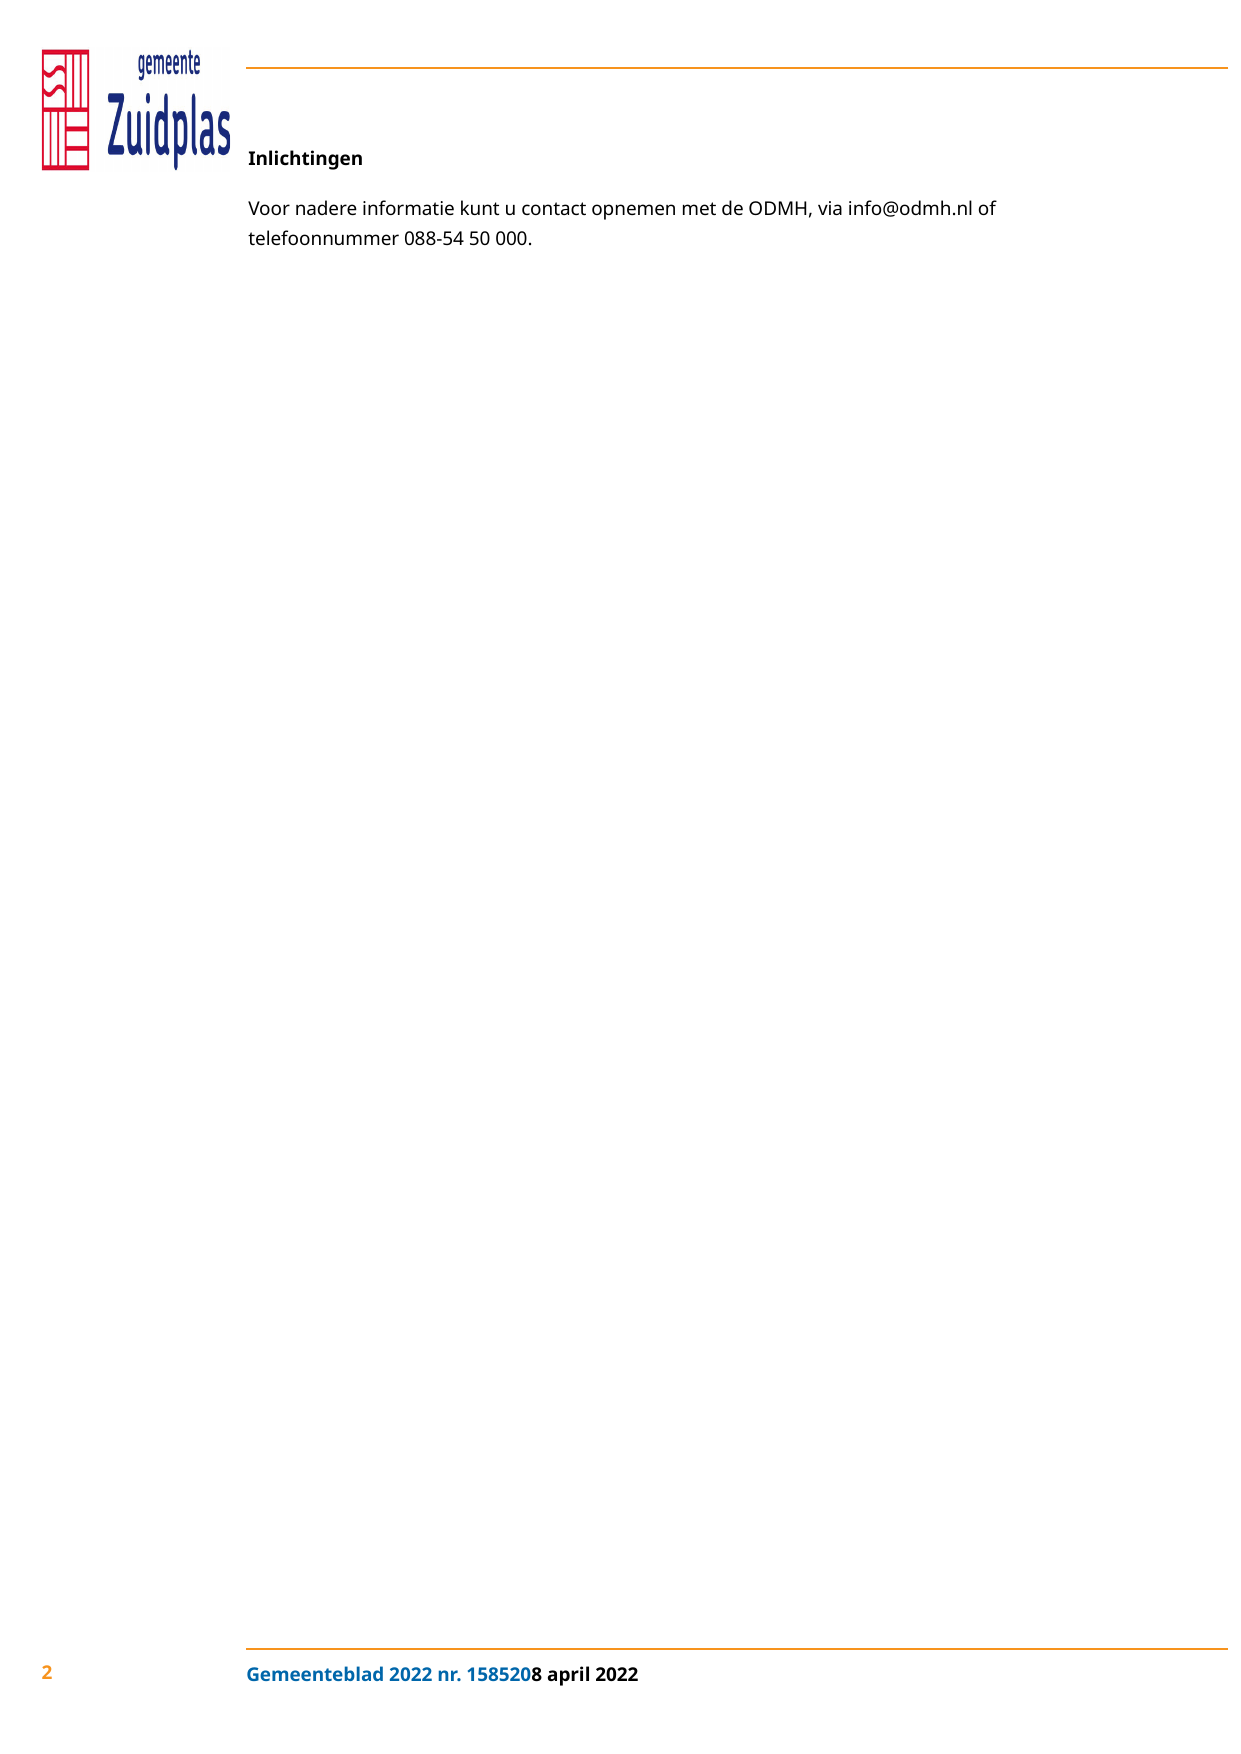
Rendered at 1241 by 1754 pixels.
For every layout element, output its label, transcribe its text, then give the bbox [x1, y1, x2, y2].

text Voor nadere informatie kunt u contact opnemen met de ODMH, via info@odmh.nl of telefoonnummer 088-54 50 000. [248, 196, 1152, 251]
picture [41, 47, 231, 172]
text Inlichtingen [248, 145, 1152, 171]
